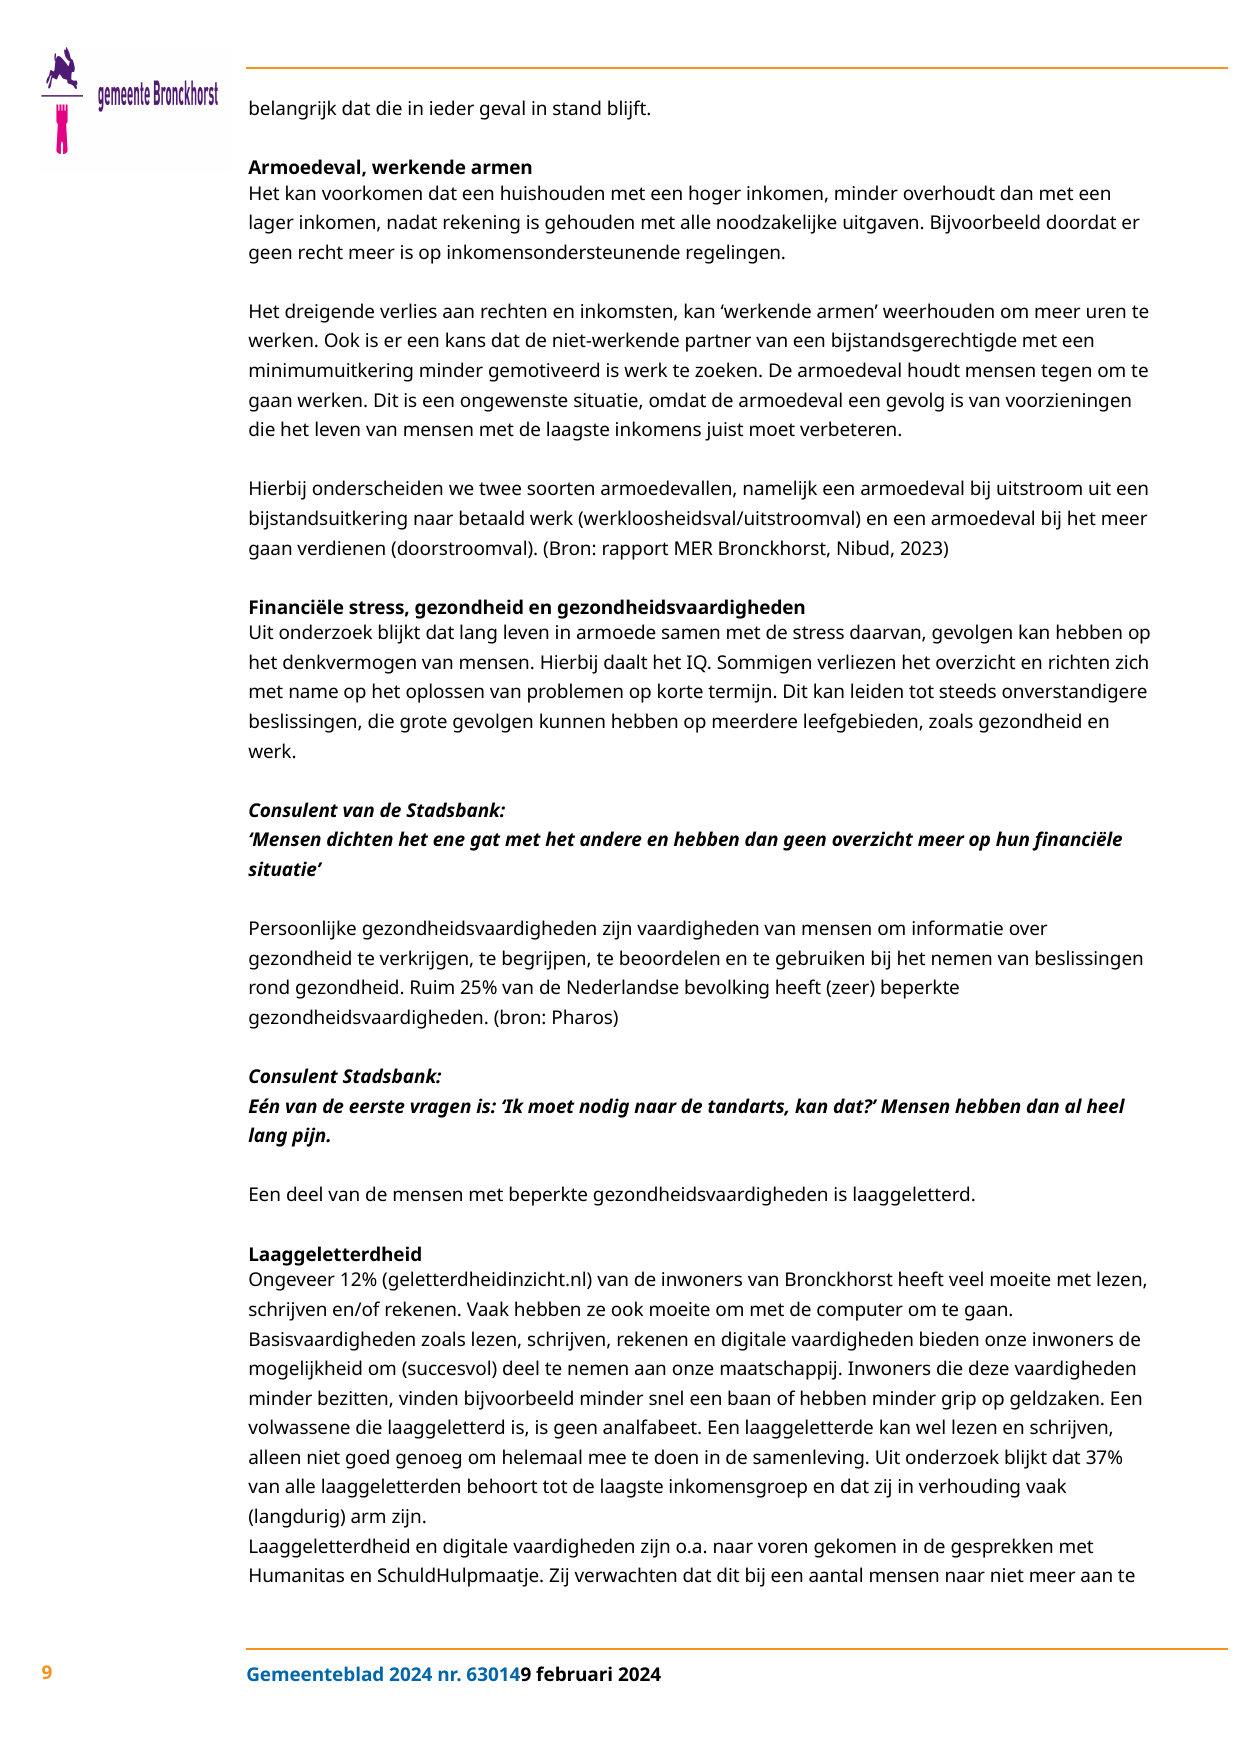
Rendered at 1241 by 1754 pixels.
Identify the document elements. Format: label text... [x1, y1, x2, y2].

text Laaggeletterdheid [248, 1241, 1152, 1267]
text Het dreigende verlies aan rechten en inkomsten, kan ‘werkende armen’ weerhouden om meer uren te werken. Ook is er een kans dat de niet-werkende partner van een bijstandsgerechtigde met een minimumuitkering minder gemotiveerd is werk te zoeken. De armoedeval houdt mensen tegen om te gaan werken. Dit is een ongewenste situatie, omdat de armoedeval een gevolg is van voorzieningen die het leven van mensen met de laagste inkomens juist moet verbeteren. [248, 298, 1152, 442]
text Hierbij onderscheiden we twee soorten armoedevallen, namelijk een armoedeval bij uitstroom uit een bijstandsuitkering naar betaald werk (werkloosheidsval/uitstroomval) en een armoedeval bij het meer gaan verdienen (doorstroomval). (Bron: rapport MER Bronckhorst, Nibud, 2023) [248, 476, 1152, 560]
text Ongeveer 12% (geletterdheidinzicht.nl) van de inwoners van Bronckhorst heeft veel moeite met lezen, schrijven en/of rekenen. Vaak hebben ze ook moeite om met de computer om te gaan. Basisvaardigheden zoals lezen, schrijven, rekenen en digitale vaardigheden bieden onze inwoners de mogelijkheid om (succesvol) deel te nemen aan onze maatschappij. Inwoners die deze vaardigheden minder bezitten, vinden bijvoorbeeld minder snel een baan of hebben minder grip op geldzaken. Een volwassene die laaggeletterd is, is geen analfabeet. Een laaggeletterde kan wel lezen en schrijven, alleen niet goed genoeg om helemaal mee te doen in de samenleving. Uit onderzoek blijkt dat 37% van alle laaggeletterden behoort tot de laagste inkomensgroep en dat zij in verhouding vaak (langdurig) arm zijn. [248, 1267, 1152, 1529]
text belangrijk dat die in ieder geval in stand blijft. [248, 95, 1152, 121]
text Armoedeval, werkende armen [248, 154, 1152, 180]
text Financiële stress, gezondheid en gezondheidsvaardigheden [248, 594, 1152, 619]
text Uit onderzoek blijkt dat lang leven in armoede samen met de stress daarvan, gevolgen kan hebben op het denkvermogen van mensen. Hierbij daalt het IQ. Sommigen verliezen het overzicht en richten zich met name op het oplossen van problemen op korte termijn. Dit kan leiden tot steeds onverstandigere beslissingen, die grote gevolgen kunnen hebben op meerdere leefgebieden, zoals gezondheid en werk. [248, 619, 1152, 764]
text Consulent Stadsbank: [248, 1063, 1152, 1089]
text Persoonlijke gezondheidsvaardigheden zijn vaardigheden van mensen om informatie over gezondheid te verkrijgen, te begrijpen, te beoordelen en te gebruiken bij het nemen van beslissingen rond gezondheid. Ruim 25% van de Nederlandse bevolking heeft (zeer) beperkte gezondheidsvaardigheden. (bron: Pharos) [248, 915, 1152, 1030]
text Het kan voorkomen dat een huishouden met een hoger inkomen, minder overhoudt dan met een lager inkomen, nadat rekening is gehouden met alle noodzakelijke uitgaven. Bijvoorbeeld doordat er geen recht meer is op inkomensondersteunende regelingen. [248, 180, 1152, 264]
text Eén van de eerste vragen is: ‘Ik moet nodig naar de tandarts, kan dat?’ Mensen hebben dan al heel lang pijn. [248, 1093, 1152, 1148]
text ‘Mensen dichten het ene gat met het andere en hebben dan geen overzicht meer op hun financiële situatie’ [248, 827, 1152, 882]
text Laaggeletterdheid en digitale vaardigheden zijn o.a. naar voren gekomen in de gesprekken met Humanitas en SchuldHulpmaatje. Zij verwachten dat dit bij een aantal mensen naar niet meer aan te [248, 1533, 1152, 1588]
picture [41, 47, 231, 172]
text Consulent van de Stadsbank: [248, 797, 1152, 823]
text Een deel van de mensen met beperkte gezondheidsvaardigheden is laaggeletterd. [248, 1182, 1152, 1207]
